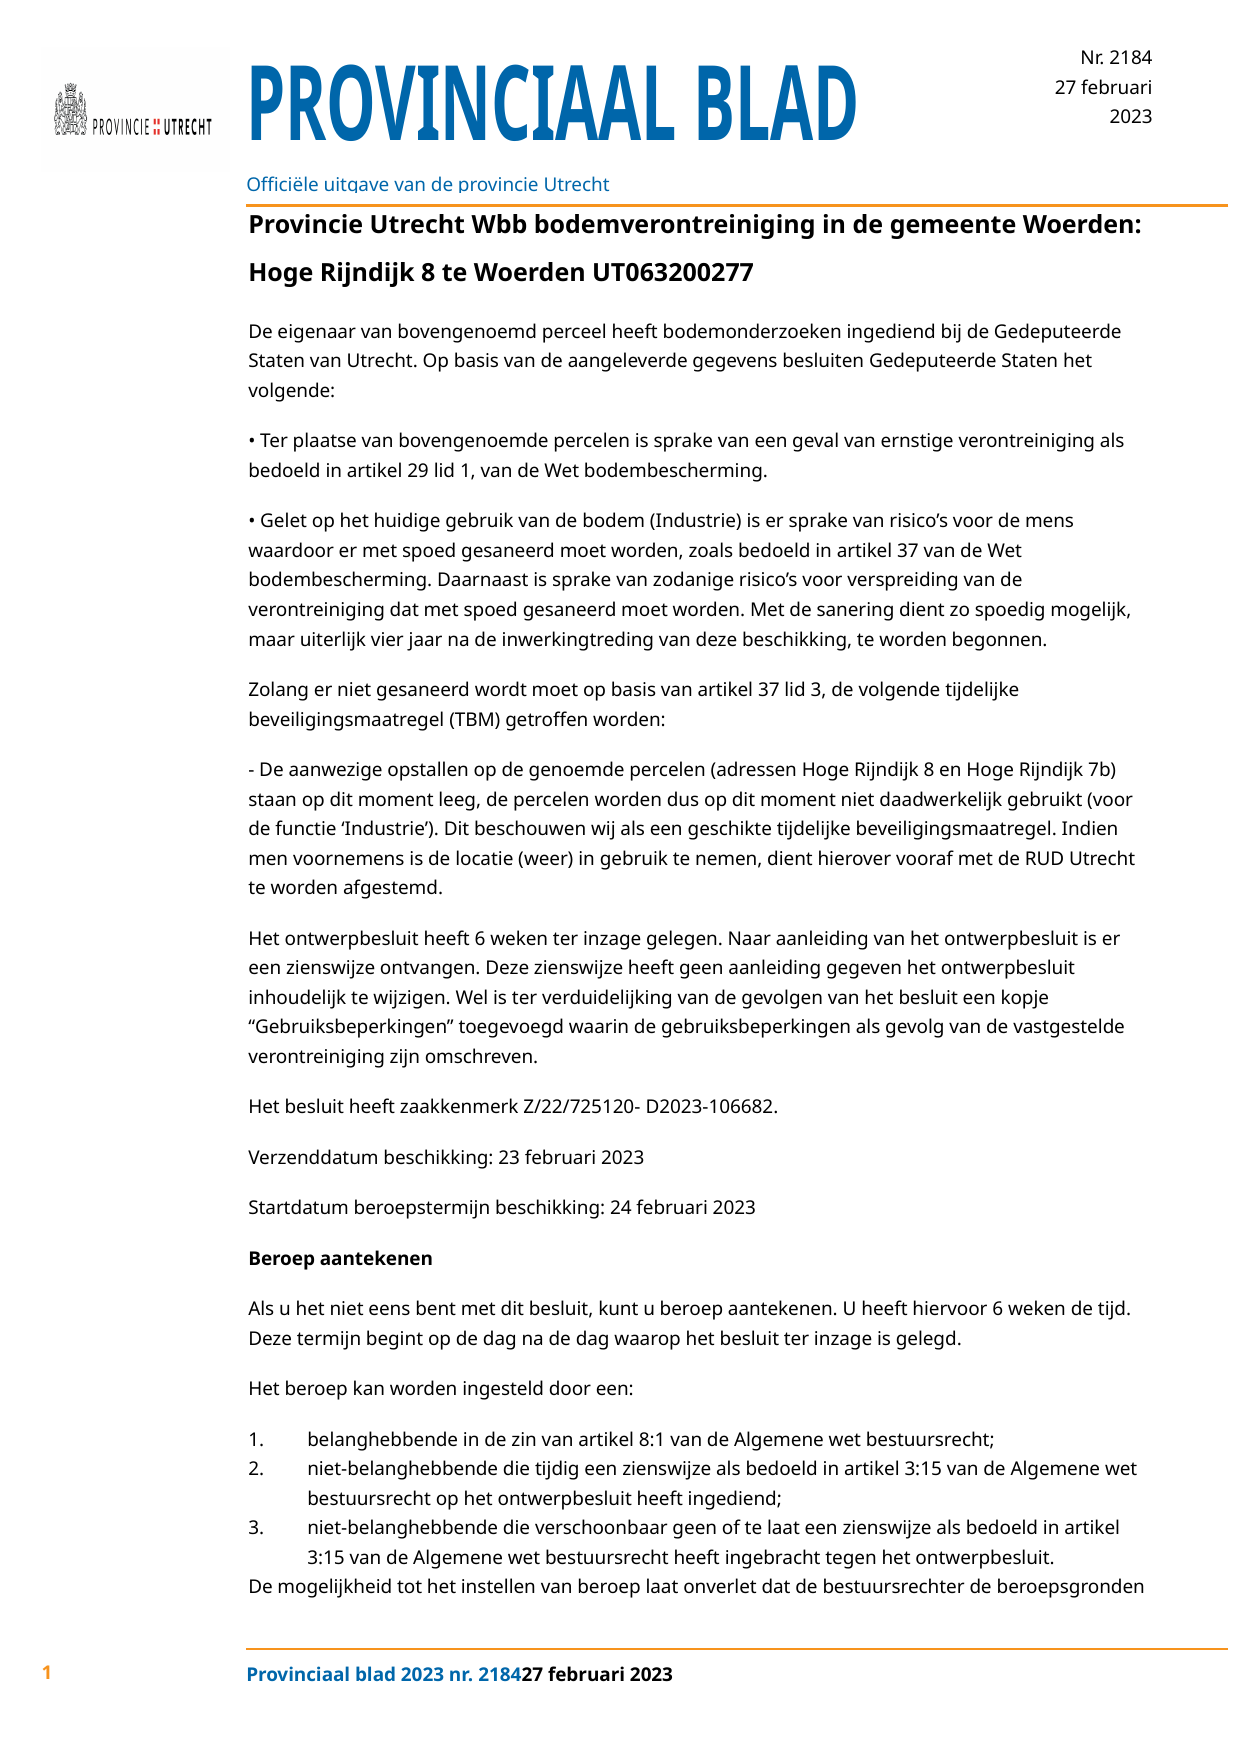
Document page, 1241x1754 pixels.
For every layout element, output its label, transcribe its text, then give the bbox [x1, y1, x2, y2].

text De eigenaar van bovengenoemd perceel heeft bodemonderzoeken ingediend bij de Gedeputeerde Staten van Utrecht. Op basis van de aangeleverde gegevens besluiten Gedeputeerde Staten het volgende: [248, 318, 1152, 403]
text • Ter plaatse van bovengenoemde percelen is sprake van een geval van ernstige verontreiniging als bedoeld in artikel 29 lid 1, van de Wet bodembescherming. [248, 427, 1152, 483]
text Verzenddatum beschikking: 23 februari 2023 [248, 1144, 1152, 1170]
text Als u het niet eens bent met dit besluit, kunt u beroep aantekenen. U heeft hiervoor 6 weken de tijd. Deze termijn begint op de dag na de dag waarop het besluit ter inzage is gelegd. [248, 1295, 1152, 1351]
list belanghebbende in de zin van artikel 8:1 van de Algemene wet bestuursrecht; [248, 1426, 1152, 1452]
text • Gelet op het huidige gebruik van de bodem (Industrie) is er sprake van risico’s voor de mens waardoor er met spoed gesaneerd moet worden, zoals bedoeld in artikel 37 van de Wet bodembescherming. Daarnaast is sprake van zodanige risico’s voor verspreiding van de verontreiniging dat met spoed gesaneerd moet worden. Met de sanering dient zo spoedig mogelijk, maar uiterlijk vier jaar na de inwerkingtreding van deze beschikking, te worden begonnen. [248, 507, 1152, 652]
text Zolang er niet gesaneerd wordt moet op basis van artikel 37 lid 3, de volgende tijdelijke beveiligingsmaatregel (TBM) getroffen worden: [248, 676, 1152, 732]
text Het beroep kan worden ingesteld door een: [248, 1375, 1152, 1401]
picture [41, 47, 231, 172]
text Het ontwerpbesluit heeft 6 weken ter inzage gelegen. Naar aanleiding van het ontwerpbesluit is er een zienswijze ontvangen. Deze zienswijze heeft geen aanleiding gegeven het ontwerpbesluit inhoudelijk te wijzigen. Wel is ter verduidelijking van de gevolgen van het besluit een kopje “Gebruiksbeperkingen” toegevoegd waarin de gebruiksbeperkingen als gevolg van de vastgestelde verontreiniging zijn omschreven. [248, 925, 1152, 1069]
list niet-belanghebbende die tijdig een zienswijze als bedoeld in artikel 3:15 van de Algemene wet bestuursrecht op het ontwerpbesluit heeft ingediend; [248, 1455, 1152, 1511]
list niet-belanghebbende die verschoonbaar geen of te laat een zienswijze als bedoeld in artikel 3:15 van de Algemene wet bestuursrecht heeft ingebracht tegen het ontwerpbesluit. [248, 1514, 1152, 1570]
text Het besluit heeft zaakkenmerk Z/22/725120- D2023-106682. [248, 1094, 1152, 1119]
text Startdatum beroepstermijn beschikking: 24 februari 2023 [248, 1194, 1152, 1220]
text Beroep aantekenen [248, 1245, 1152, 1271]
text Provincie Utrecht Wbb bodemverontreiniging in de gemeente Woerden: Hoge Rijndijk 8 te Woerden UT063200277 [248, 207, 1152, 288]
text De mogelijkheid tot het instellen van beroep laat onverlet dat de bestuursrechter de beroepsgronden [248, 1574, 1152, 1599]
text - De aanwezige opstallen op de genoemde percelen (adressen Hoge Rijndijk 8 en Hoge Rijndijk 7b) staan op dit moment leeg, de percelen worden dus op dit moment niet daadwerkelijk gebruikt (voor de functie ‘Industrie’). Dit beschouwen wij als een geschikte tijdelijke beveiligingsmaatregel. Indien men voornemens is de locatie (weer) in gebruik te nemen, dient hierover vooraf met de RUD Utrecht te worden afgestemd. [248, 756, 1152, 900]
